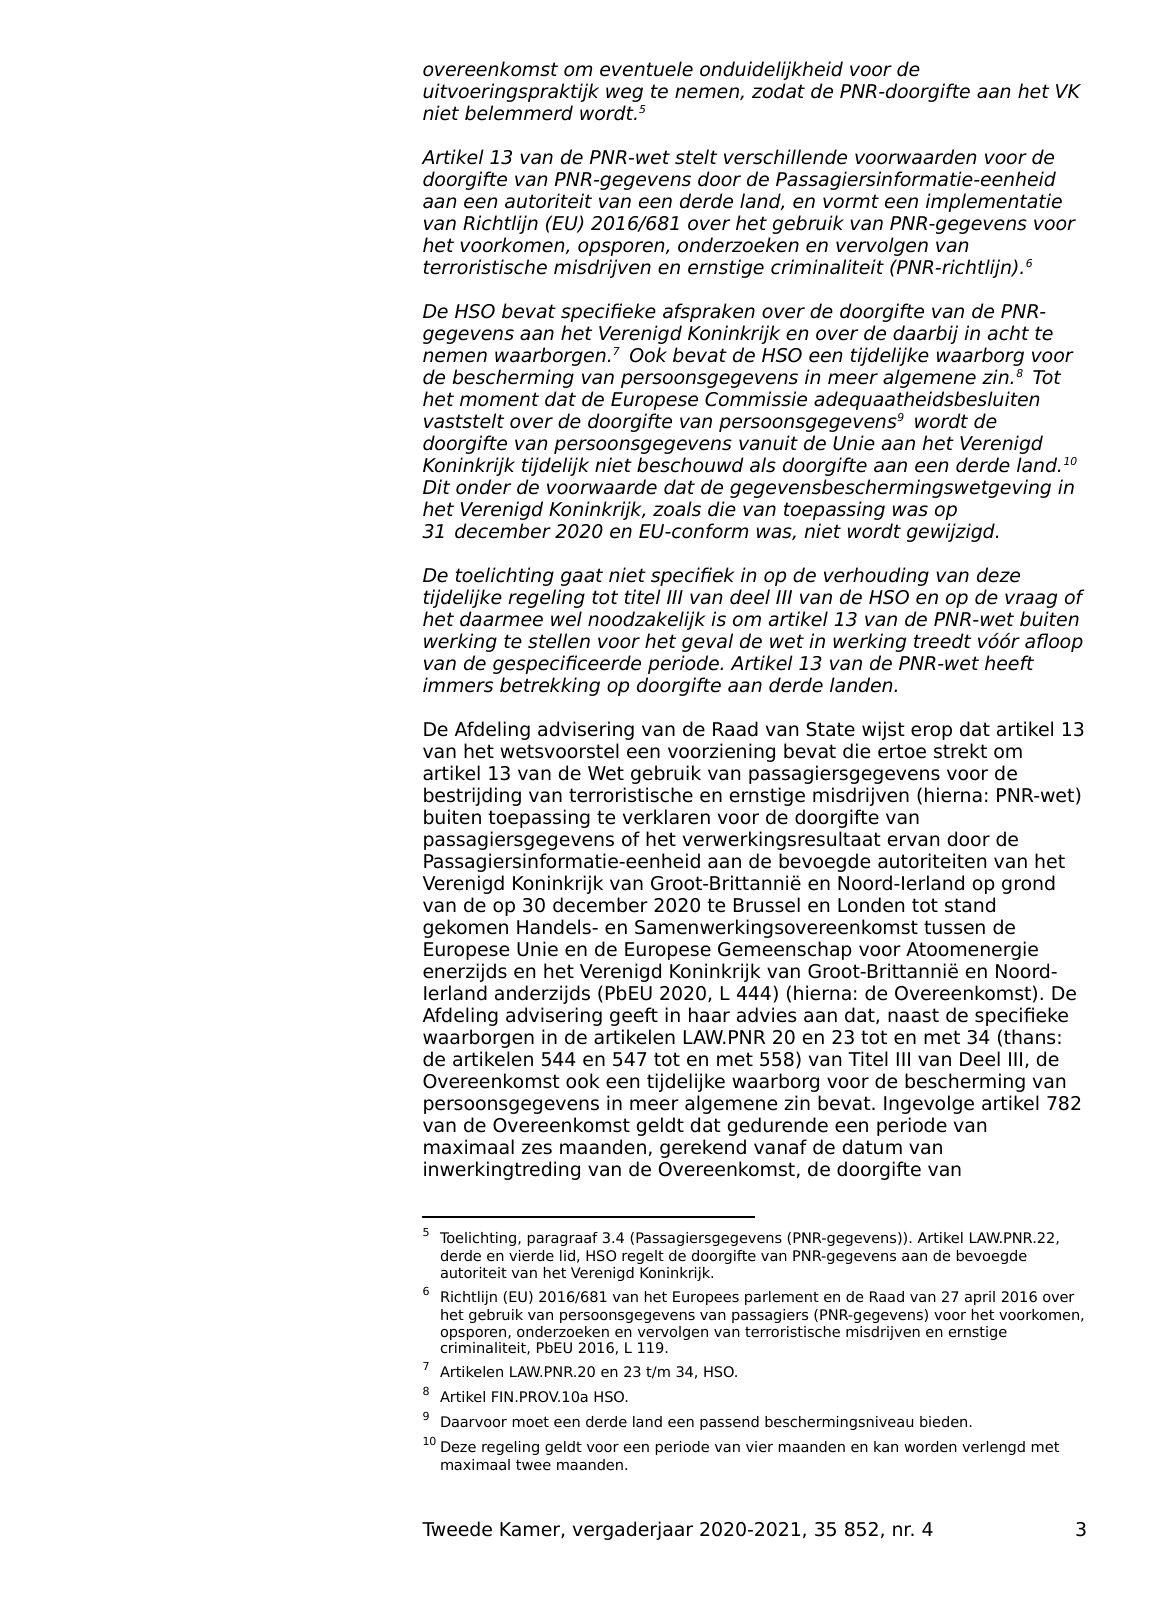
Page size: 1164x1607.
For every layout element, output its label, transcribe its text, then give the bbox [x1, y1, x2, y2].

text De HSO bevat specifieke afspraken over de doorgifte van de PNR-gegevens aan het Verenigd Koninkrijk en over de daarbij in acht te nemen waarborgen. Ook bevat de HSO een tijdelijke waarborg voor de bescherming van persoonsgegevens in meer algemene zin. Tot het moment dat de Europese Commissie adequaatheidsbesluiten vaststelt over de doorgifte van persoonsgegevens wordt de doorgifte van persoonsgegevens vanuit de Unie aan het Verenigd Koninkrijk tijdelijk niet beschouwd als doorgifte aan een derde land. Dit onder de voorwaarde dat de gegevensbeschermingswetgeving in het Verenigd Koninkrijk, zoals die van toepassing was op 31 december 2020 en EU-conform was, niet wordt gewijzigd. [422, 301, 1087, 543]
text Artikel FIN.PROV.10a HSO. [422, 1385, 1087, 1407]
text Artikelen LAW.PNR.20 en 23 t/m 34, HSO. [422, 1360, 1087, 1382]
text Toelichting, paragraaf 3.4 (Passagiersgegevens (PNR-gegevens)). Artikel LAW.PNR.22, derde en vierde lid, HSO regelt de doorgifte van PNR-gegevens aan de bevoegde autoriteit van het Verenigd Koninkrijk. [422, 1226, 1087, 1282]
text overeenkomst om eventuele onduidelijkheid voor de uitvoeringspraktijk weg te nemen, zodat de PNR-doorgifte aan het VK niet belemmerd wordt. [422, 59, 1087, 125]
text Artikel 13 van de PNR-wet stelt verschillende voorwaarden voor de doorgifte van PNR-gegevens door de Passagiersinformatie-eenheid aan een autoriteit van een derde land, en vormt een implementatie van Richtlijn (EU) 2016/681 over het gebruik van PNR-gegevens voor het voorkomen, opsporen, onderzoeken en vervolgen van terroristische misdrijven en ernstige criminaliteit (PNR-richtlijn). [422, 147, 1087, 279]
text Deze regeling geldt voor een periode van vier maanden en kan worden verlengd met maximaal twee maanden. [422, 1435, 1087, 1474]
text De Afdeling advisering van de Raad van State wijst erop dat artikel 13 van het wetsvoorstel een voorziening bevat die ertoe strekt om artikel 13 van de Wet gebruik van passagiersgegevens voor de bestrijding van terroristische en ernstige misdrijven (hierna: PNR-wet) buiten toepassing te verklaren voor de doorgifte van passagiersgegevens of het verwerkingsresultaat ervan door de Passagiersinformatie-eenheid aan de bevoegde autoriteiten van het Verenigd Koninkrijk van Groot-Brittannië en Noord-Ierland op grond van de op 30 december 2020 te Brussel en Londen tot stand gekomen Handels- en Samenwerkingsovereenkomst tussen de Europese Unie en de Europese Gemeenschap voor Atoomenergie enerzijds en het Verenigd Koninkrijk van Groot-Brittannië en Noord-Ierland anderzijds (PbEU 2020, L 444) (hierna: de Overeenkomst). De Afdeling advisering geeft in haar advies aan dat, naast de specifieke waarborgen in de artikelen LAW.PNR 20 en 23 tot en met 34 (thans: de artikelen 544 en 547 tot en met 558) van Titel III van Deel III, de Overeenkomst ook een tijdelijke waarborg voor de bescherming van persoonsgegevens in meer algemene zin bevat. Ingevolge artikel 782 van de Overeenkomst geldt dat gedurende een periode van maximaal zes maanden, gerekend vanaf de datum van inwerkingtreding van de Overeenkomst, de doorgifte van [422, 719, 1087, 1181]
text De toelichting gaat niet specifiek in op de verhouding van deze tijdelijke regeling tot titel III van deel III van de HSO en op de vraag of het daarmee wel noodzakelijk is om artikel 13 van de PNR-wet buiten werking te stellen voor het geval de wet in werking treedt vóór afloop van de gespecificeerde periode. Artikel 13 van de PNR-wet heeft immers betrekking op doorgifte aan derde landen. [422, 565, 1087, 697]
text Richtlijn (EU) 2016/681 van het Europees parlement en de Raad van 27 april 2016 over het gebruik van persoonsgegevens van passagiers (PNR-gegevens) voor het voorkomen, opsporen, onderzoeken en vervolgen van terroristische misdrijven en ernstige criminaliteit, PbEU 2016, L 119. [422, 1285, 1087, 1357]
text Daarvoor moet een derde land een passend beschermingsniveau bieden. [422, 1410, 1087, 1432]
